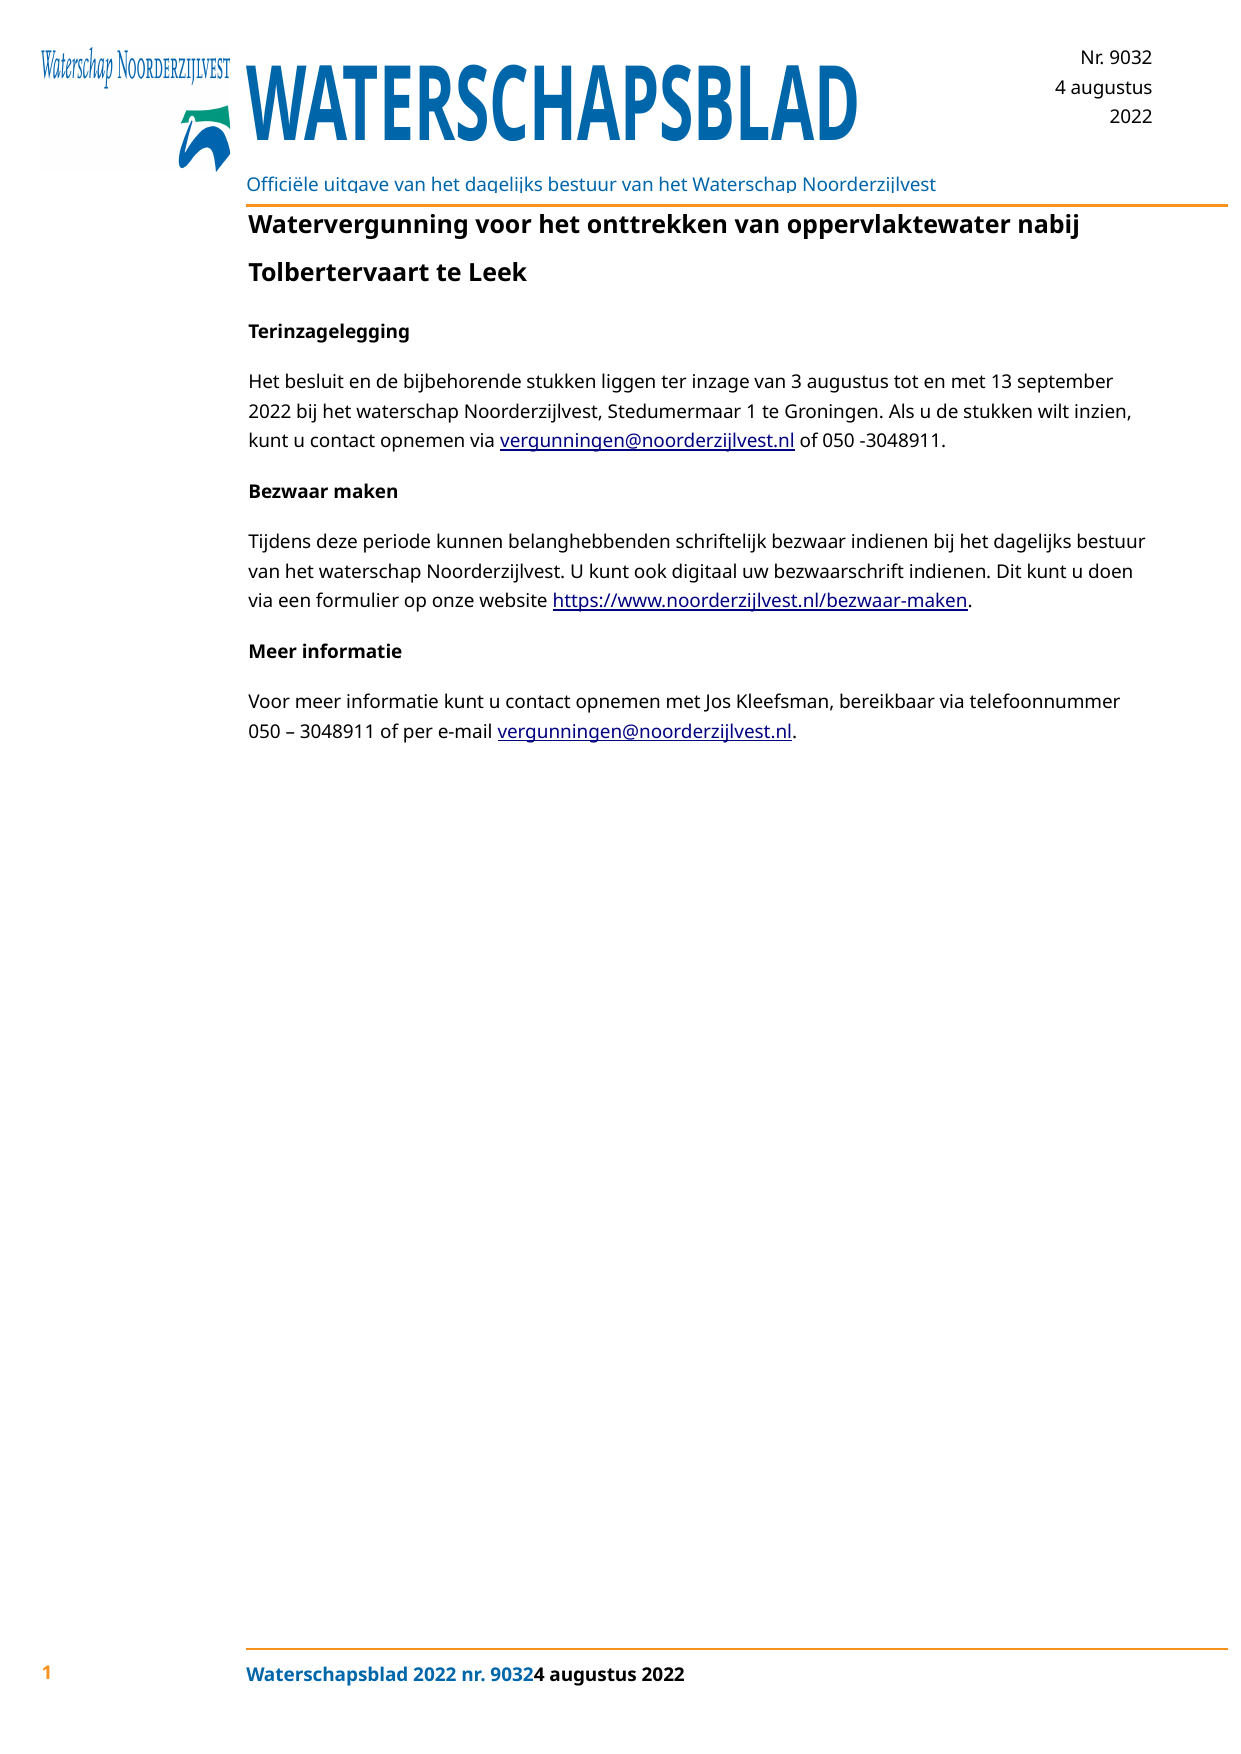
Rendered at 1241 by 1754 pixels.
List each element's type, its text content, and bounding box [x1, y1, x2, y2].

text Het besluit en de bijbehorende stukken liggen ter inzage van 3 augustus tot en met 13 september 2022 bij het waterschap Noorderzijlvest, Stedumermaar 1 te Groningen. Als u de stukken wilt inzien, kunt u contact opnemen via vergunningen@noorderzijlvest.nl of 050 -3048911. [248, 368, 1152, 453]
picture [41, 47, 231, 172]
text Voor meer informatie kunt u contact opnemen met Jos Kleefsman, bereikbaar via telefoonnummer 050 – 3048911 of per e-mail vergunningen@noorderzijlvest.nl. [248, 688, 1152, 744]
text Bezwaar maken [248, 478, 1152, 504]
text Meer informatie [248, 638, 1152, 664]
text Terinzagelegging [248, 318, 1152, 344]
text Tijdens deze periode kunnen belanghebbenden schriftelijk bezwaar indienen bij het dagelijks bestuur van het waterschap Noorderzijlvest. U kunt ook digitaal uw bezwaarschrift indienen. Dit kunt u doen via een formulier op onze website https://www.noorderzijlvest.nl/bezwaar-maken. [248, 528, 1152, 613]
text Watervergunning voor het onttrekken van oppervlaktewater nabij Tolbertervaart te Leek [248, 207, 1152, 288]
